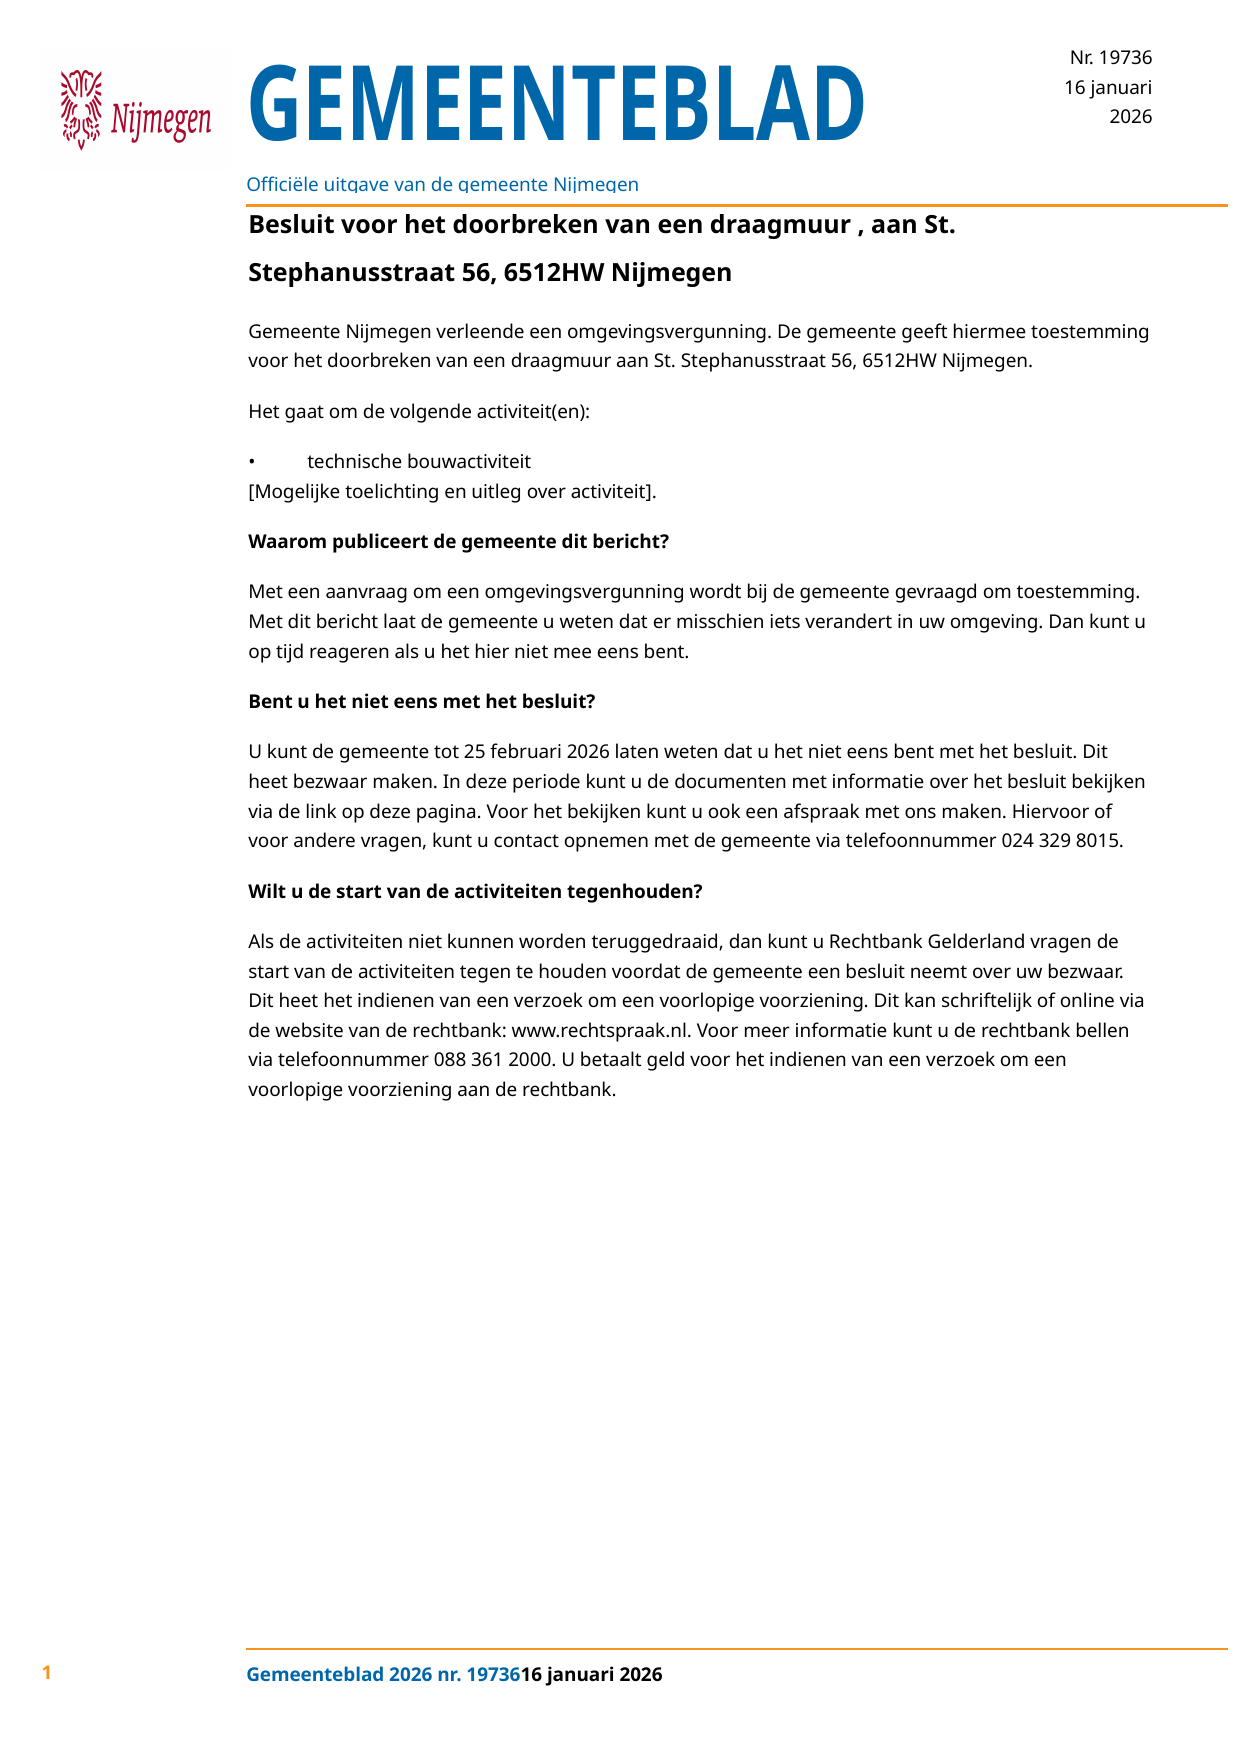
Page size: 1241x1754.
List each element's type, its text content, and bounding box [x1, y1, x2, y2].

text Waarom publiceert de gemeente dit bericht? [248, 528, 1152, 554]
text Het gaat om de volgende activiteit(en): [248, 398, 1152, 424]
text Wilt u de start van de activiteiten tegenhouden? [248, 878, 1152, 904]
text U kunt de gemeente tot 25 februari 2026 laten weten dat u het niet eens bent met het besluit. Dit heet bezwaar maken. In deze periode kunt u de documenten met informatie over het besluit bekijken via de link op deze pagina. Voor het bekijken kunt u ook een afspraak met ons maken. Hiervoor of voor andere vragen, kunt u contact opnemen met de gemeente via telefoonnummer 024 329 8015. [248, 739, 1152, 853]
text Gemeente Nijmegen verleende een omgevingsvergunning. De gemeente geeft hiermee toestemming voor het doorbreken van een draagmuur aan St. Stephanusstraat 56, 6512HW Nijmegen. [248, 318, 1152, 373]
list technische bouwactiviteit [248, 448, 1152, 474]
text [Mogelijke toelichting en uitleg over activiteit]. [248, 478, 1152, 504]
picture [41, 47, 231, 172]
text Besluit voor het doorbreken van een draagmuur , aan St. Stephanusstraat 56, 6512HW Nijmegen [248, 207, 1152, 288]
text Met een aanvraag om een omgevingsvergunning wordt bij de gemeente gevraagd om toestemming. Met dit bericht laat de gemeente u weten dat er misschien iets verandert in uw omgeving. Dan kunt u op tijd reageren als u het hier niet mee eens bent. [248, 579, 1152, 664]
text Bent u het niet eens met het besluit? [248, 688, 1152, 714]
text Als de activiteiten niet kunnen worden teruggedraaid, dan kunt u Rechtbank Gelderland vragen de start van de activiteiten tegen te houden voordat de gemeente een besluit neemt over uw bezwaar. Dit heet het indienen van een verzoek om een voorlopige voorziening. Dit kan schriftelijk of online via de website van de rechtbank: www.rechtspraak.nl. Voor meer informatie kunt u de rechtbank bellen via telefoonnummer 088 361 2000. U betaalt geld voor het indienen van een verzoek om een voorlopige voorziening aan de rechtbank. [248, 928, 1152, 1102]
